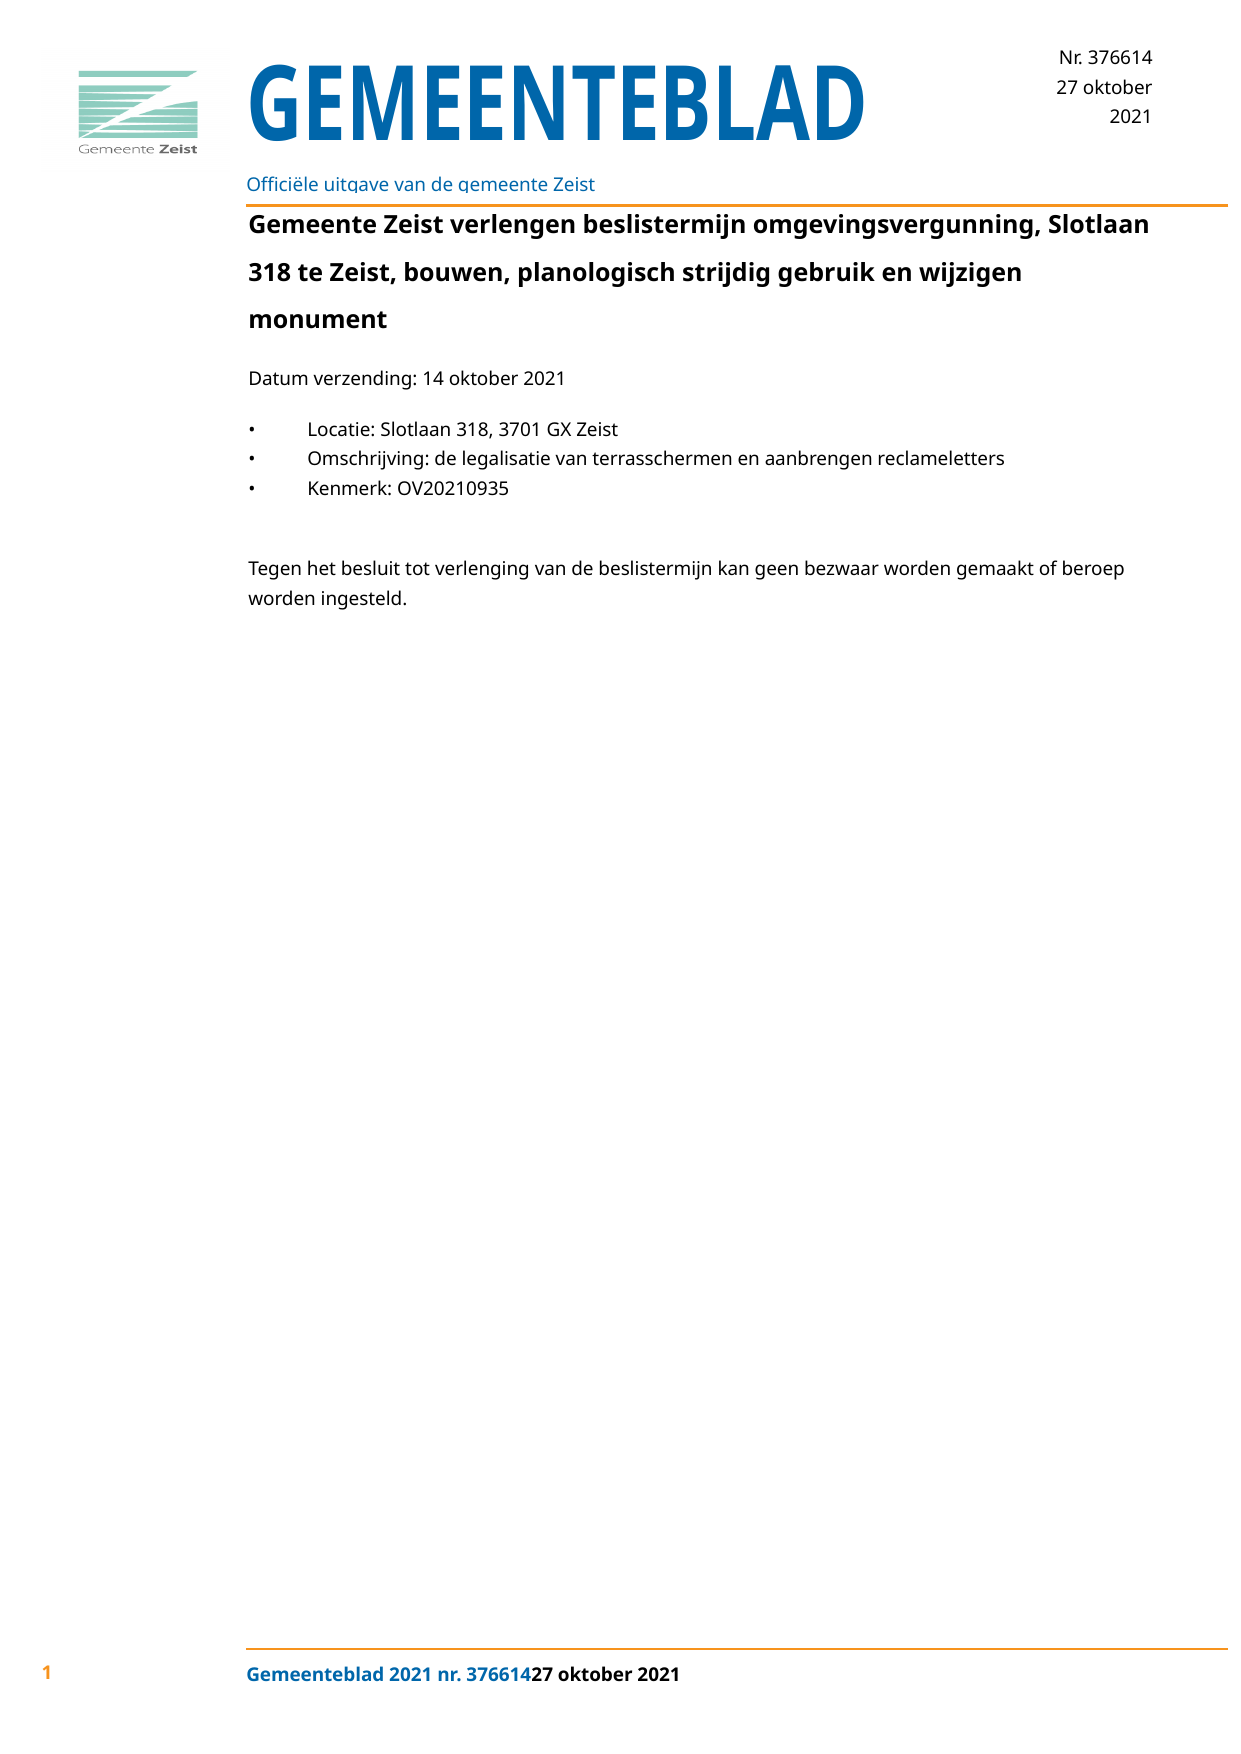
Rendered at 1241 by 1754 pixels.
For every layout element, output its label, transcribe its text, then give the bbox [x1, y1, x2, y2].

picture [41, 47, 231, 172]
text Gemeente Zeist verlengen beslistermijn omgevingsvergunning, Slotlaan 318 te Zeist, bouwen, planologisch strijdig gebruik en wijzigen monument [248, 207, 1152, 336]
text Datum verzending: 14 oktober 2021 [248, 366, 1152, 391]
list Locatie: Slotlaan 318, 3701 GX Zeist [248, 416, 1152, 442]
list Kenmerk: OV20210935 [248, 475, 1152, 501]
text Tegen het besluit tot verlenging van de beslistermijn kan geen bezwaar worden gemaakt of beroep worden ingesteld. [248, 555, 1152, 610]
list Omschrijving: de legalisatie van terrasschermen en aanbrengen reclameletters [248, 446, 1152, 471]
